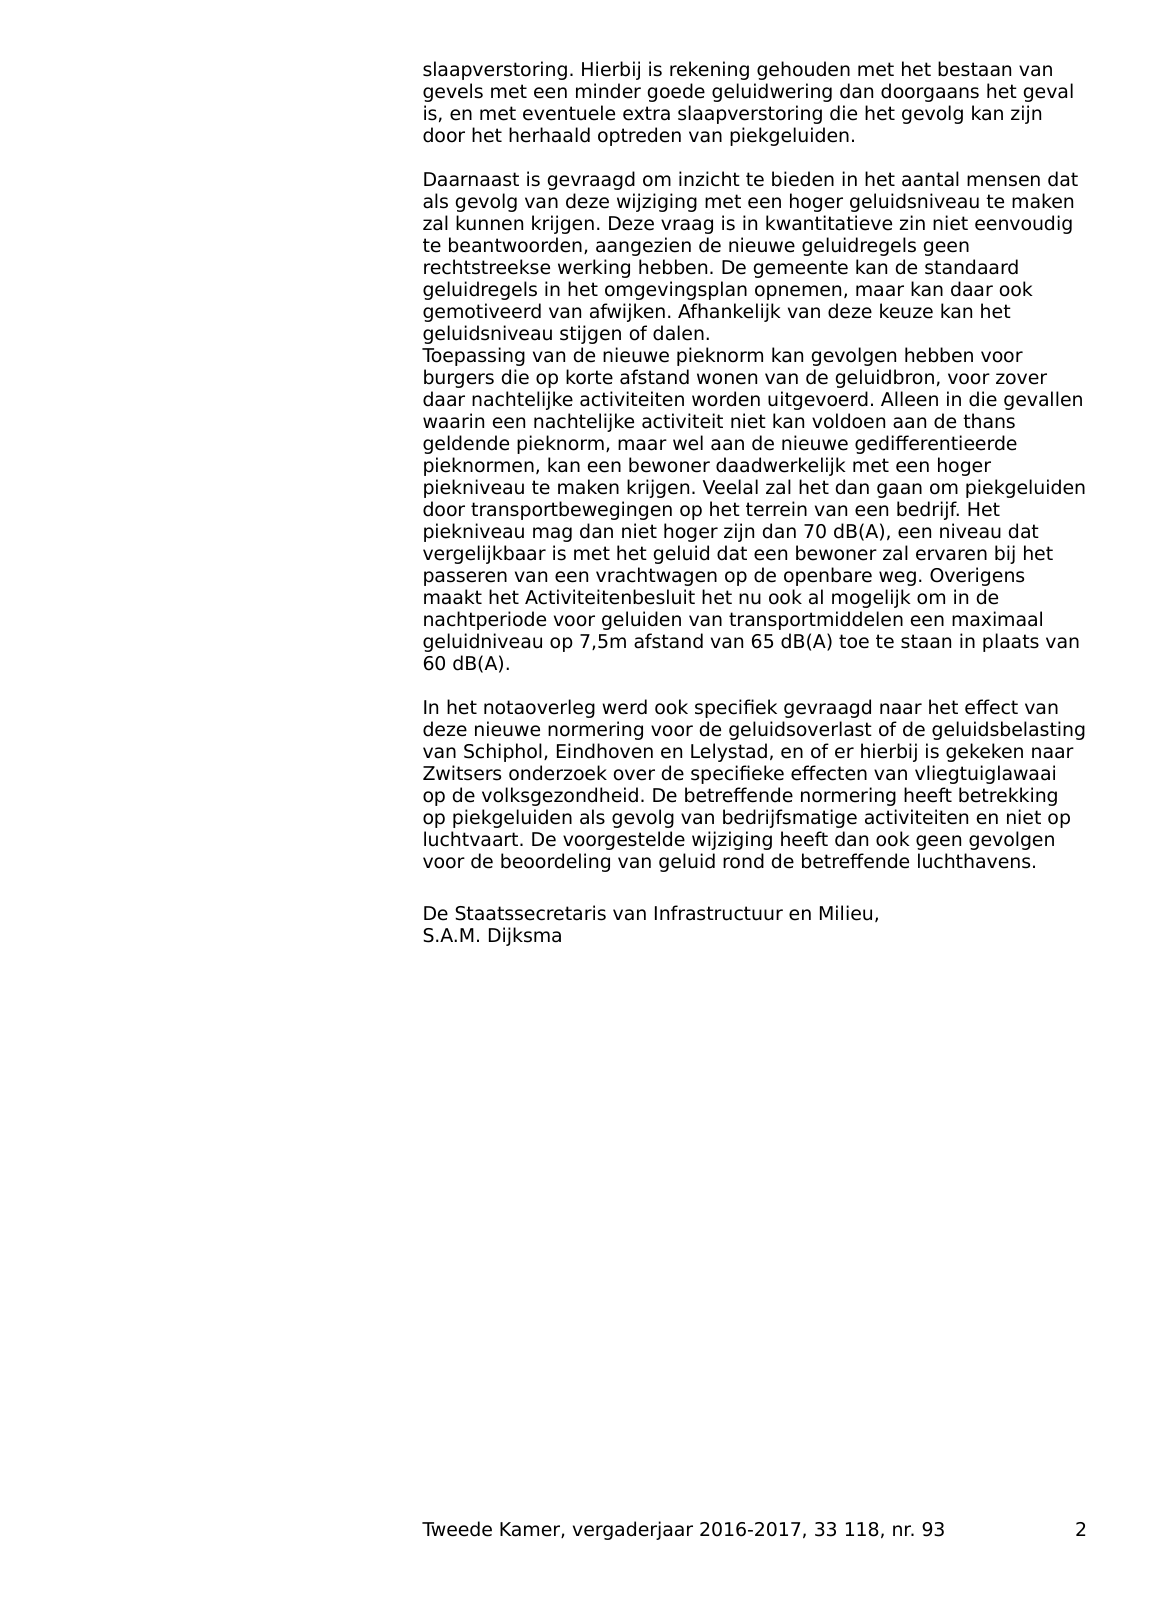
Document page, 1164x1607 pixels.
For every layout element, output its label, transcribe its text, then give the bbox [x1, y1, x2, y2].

text Daarnaast is gevraagd om inzicht te bieden in het aantal mensen dat als gevolg van deze wijziging met een hoger geluidsniveau te maken zal kunnen krijgen. Deze vraag is in kwantitatieve zin niet eenvoudig te beantwoorden, aangezien de nieuwe geluidregels geen rechtstreekse werking hebben. De gemeente kan de standaard geluidregels in het omgevingsplan opnemen, maar kan daar ook gemotiveerd van afwijken. Afhankelijk van deze keuze kan het geluidsniveau stijgen of dalen. [422, 169, 1087, 345]
text De Staatssecretaris van Infrastructuur en Milieu, S.A.M. Dijksma [422, 903, 1087, 947]
text slaapverstoring. Hierbij is rekening gehouden met het bestaan van gevels met een minder goede geluidwering dan doorgaans het geval is, en met eventuele extra slaapverstoring die het gevolg kan zijn door het herhaald optreden van piekgeluiden. [422, 59, 1087, 147]
text In het notaoverleg werd ook specifiek gevraagd naar het effect van deze nieuwe normering voor de geluidsoverlast of de geluidsbelasting van Schiphol, Eindhoven en Lelystad, en of er hierbij is gekeken naar Zwitsers onderzoek over de specifieke effecten van vliegtuiglawaai op de volksgezondheid. De betreffende normering heeft betrekking op piekgeluiden als gevolg van bedrijfsmatige activiteiten en niet op luchtvaart. De voorgestelde wijziging heeft dan ook geen gevolgen voor de beoordeling van geluid rond de betreffende luchthavens. [422, 697, 1087, 873]
text Toepassing van de nieuwe pieknorm kan gevolgen hebben voor burgers die op korte afstand wonen van de geluidbron, voor zover daar nachtelijke activiteiten worden uitgevoerd. Alleen in die gevallen waarin een nachtelijke activiteit niet kan voldoen aan de thans geldende pieknorm, maar wel aan de nieuwe gedifferentieerde pieknormen, kan een bewoner daadwerkelijk met een hoger piekniveau te maken krijgen. Veelal zal het dan gaan om piekgeluiden door transportbewegingen op het terrein van een bedrijf. Het piekniveau mag dan niet hoger zijn dan 70 dB(A), een niveau dat vergelijkbaar is met het geluid dat een bewoner zal ervaren bij het passeren van een vrachtwagen op de openbare weg. Overigens maakt het Activiteitenbesluit het nu ook al mogelijk om in de nachtperiode voor geluiden van transportmiddelen een maximaal geluidniveau op 7,5m afstand van 65 dB(A) toe te staan in plaats van 60 dB(A). [422, 345, 1087, 675]
